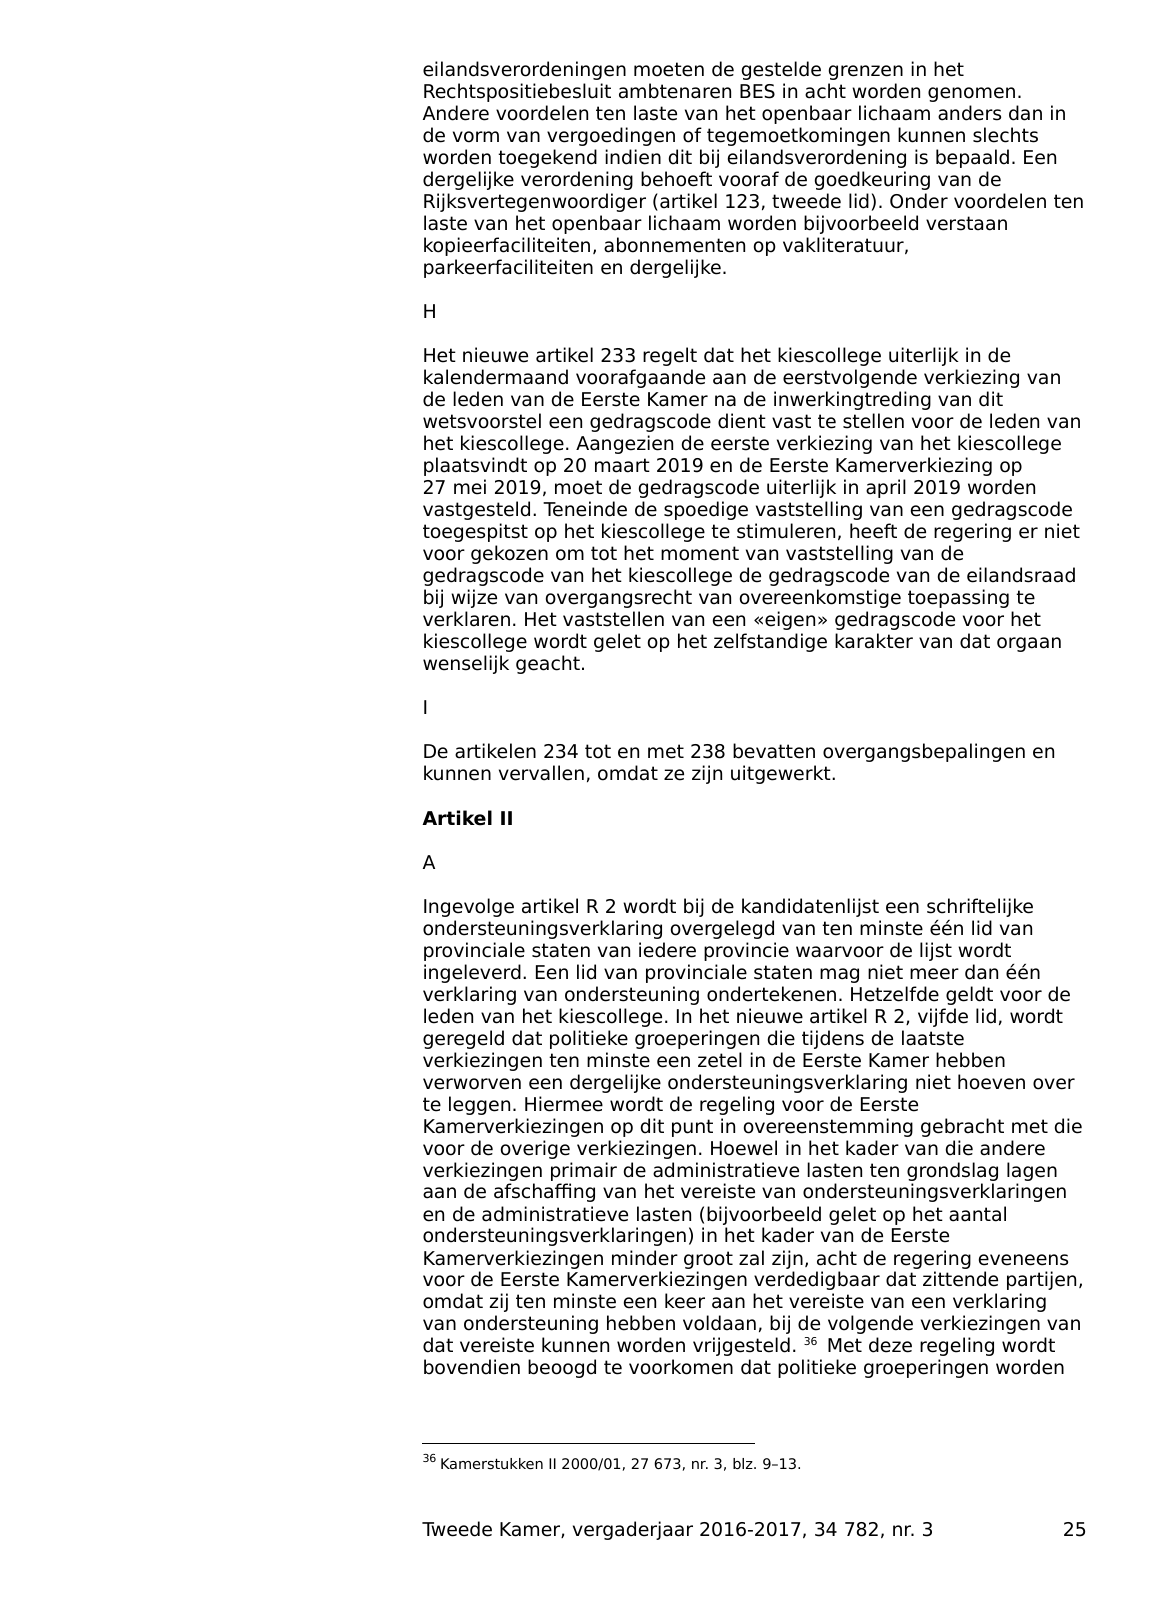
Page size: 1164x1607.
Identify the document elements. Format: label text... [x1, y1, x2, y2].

text eilandsverordeningen moeten de gestelde grenzen in het Rechtspositiebesluit ambtenaren BES in acht worden genomen. Andere voordelen ten laste van het openbaar lichaam anders dan in de vorm van vergoedingen of tegemoetkomingen kunnen slechts worden toegekend indien dit bij eilandsverordening is bepaald. Een dergelijke verordening behoeft vooraf de goedkeuring van de Rijksvertegenwoordiger (artikel 123, tweede lid). Onder voordelen ten laste van het openbaar lichaam worden bijvoorbeeld verstaan kopieerfaciliteiten, abonnementen op vakliteratuur, parkeerfaciliteiten en dergelijke. [422, 59, 1087, 279]
text Ingevolge artikel R 2 wordt bij de kandidatenlijst een schriftelijke ondersteuningsverklaring overgelegd van ten minste één lid van provinciale staten van iedere provincie waarvoor de lijst wordt ingeleverd. Een lid van provinciale staten mag niet meer dan één verklaring van ondersteuning ondertekenen. Hetzelfde geldt voor de leden van het kiescollege. In het nieuwe artikel R 2, vijfde lid, wordt geregeld dat politieke groeperingen die tijdens de laatste verkiezingen ten minste een zetel in de Eerste Kamer hebben verworven een dergelijke ondersteuningsverklaring niet hoeven over te leggen. Hiermee wordt de regeling voor de Eerste Kamerverkiezingen op dit punt in overeenstemming gebracht met die voor de overige verkiezingen. Hoewel in het kader van die andere verkiezingen primair de administratieve lasten ten grondslag lagen aan de afschaffing van het vereiste van ondersteuningsverklaringen en de administratieve lasten (bijvoorbeeld gelet op het aantal ondersteuningsverklaringen) in het kader van de Eerste Kamerverkiezingen minder groot zal zijn, acht de regering eveneens voor de Eerste Kamerverkiezingen verdedigbaar dat zittende partijen, omdat zij ten minste een keer aan het vereiste van een verklaring van ondersteuning hebben voldaan, bij de volgende verkiezingen van dat vereiste kunnen worden vrijgesteld. Met deze regeling wordt bovendien beoogd te voorkomen dat politieke groeperingen worden [422, 896, 1087, 1379]
text De artikelen 234 tot en met 238 bevatten overgangsbepalingen en kunnen vervallen, omdat ze zijn uitgewerkt. [422, 741, 1087, 785]
subtitle I [422, 697, 1087, 719]
subtitle H [422, 301, 1087, 323]
text Het nieuwe artikel 233 regelt dat het kiescollege uiterlijk in de kalendermaand voorafgaande aan de eerstvolgende verkiezing van de leden van de Eerste Kamer na de inwerkingtreding van dit wetsvoorstel een gedragscode dient vast te stellen voor de leden van het kiescollege. Aangezien de eerste verkiezing van het kiescollege plaatsvindt op 20 maart 2019 en de Eerste Kamerverkiezing op 27 mei 2019, moet de gedragscode uiterlijk in april 2019 worden vastgesteld. Teneinde de spoedige vaststelling van een gedragscode toegespitst op het kiescollege te stimuleren, heeft de regering er niet voor gekozen om tot het moment van vaststelling van de gedragscode van het kiescollege de gedragscode van de eilandsraad bij wijze van overgangsrecht van overeenkomstige toepassing te verklaren. Het vaststellen van een «eigen» gedragscode voor het kiescollege wordt gelet op het zelfstandige karakter van dat orgaan wenselijk geacht. [422, 345, 1087, 675]
subtitle Artikel II [422, 807, 1087, 829]
subtitle A [422, 852, 1087, 873]
text Kamerstukken II 2000/01, 27 673, nr. 3, blz. 9–13. [422, 1452, 1087, 1474]
